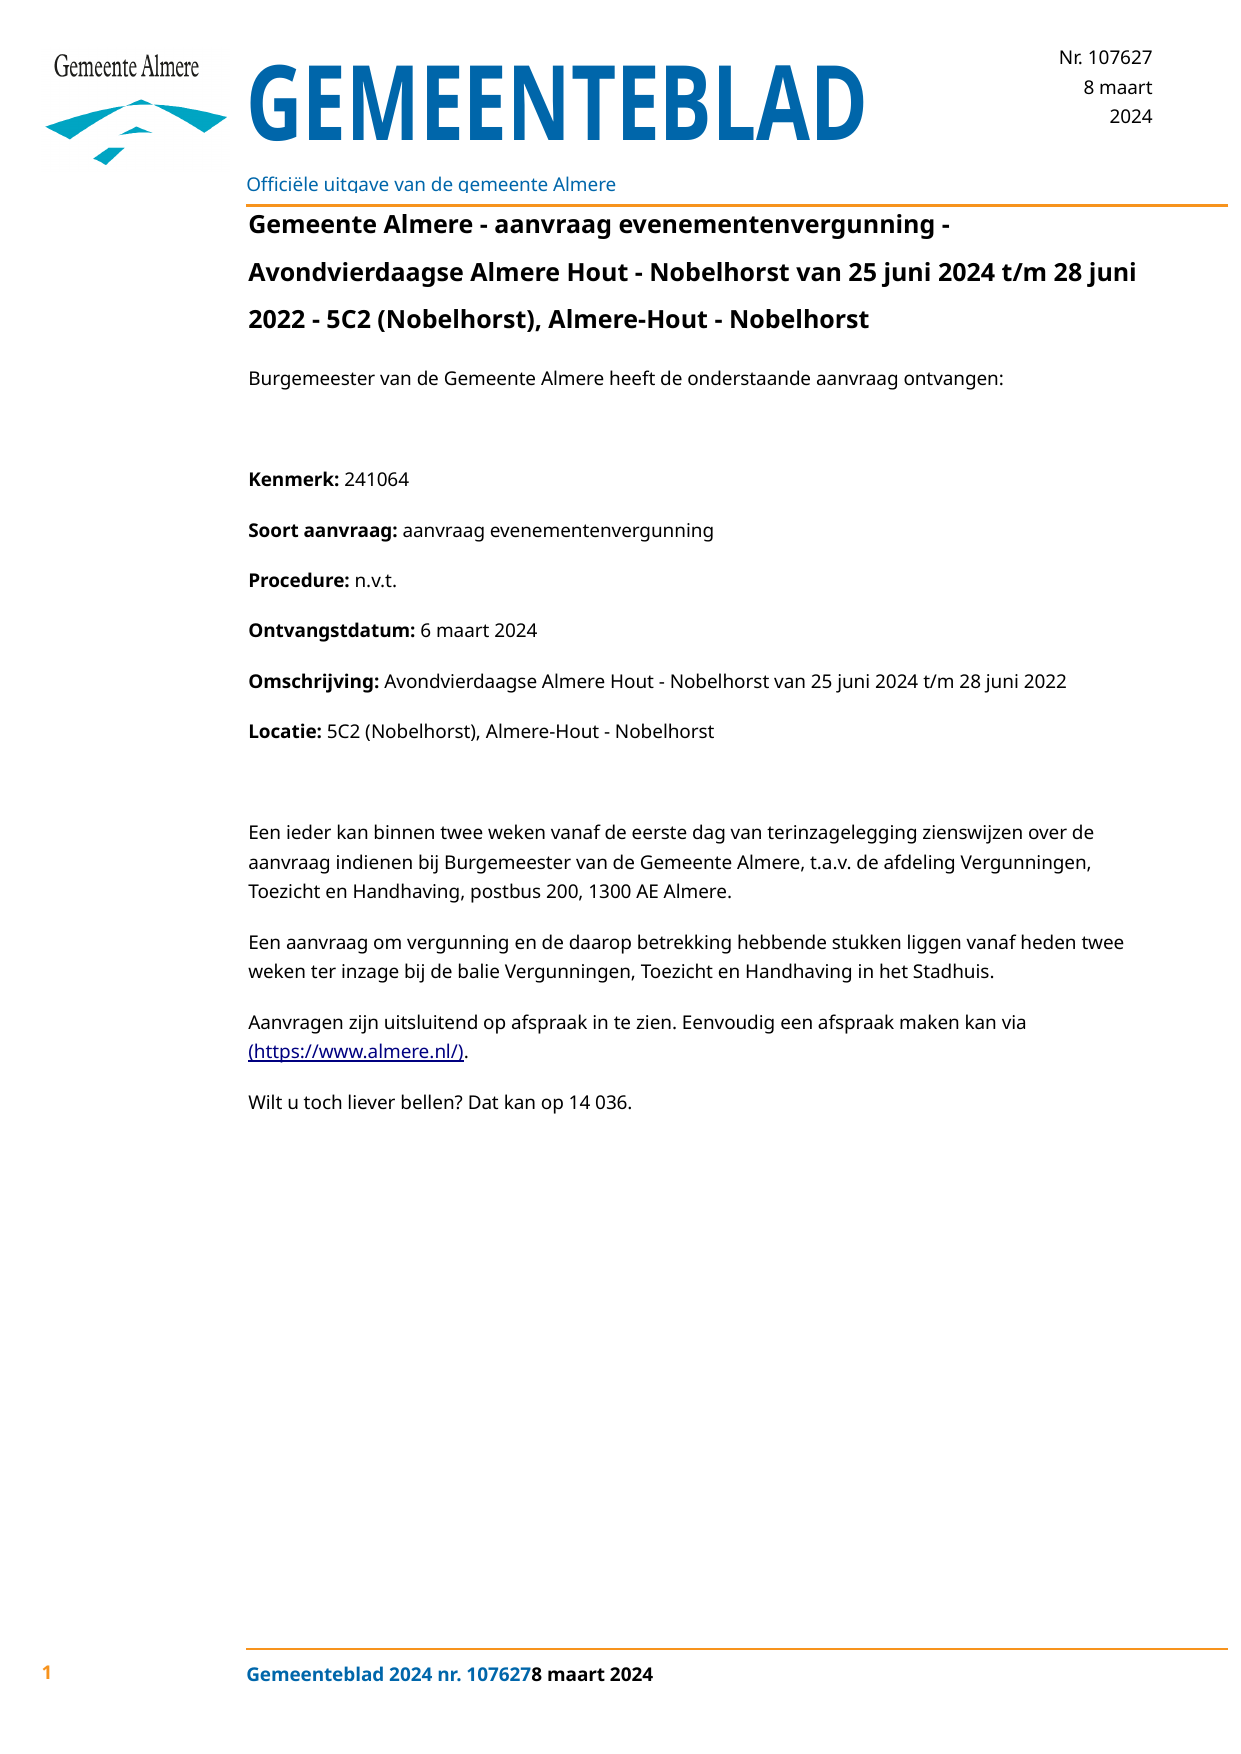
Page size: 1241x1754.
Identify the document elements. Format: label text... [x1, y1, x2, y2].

text Kenmerk: 241064 [248, 466, 1152, 492]
text Locatie: 5C2 (Nobelhorst), Almere-Hout - Nobelhorst [248, 718, 1152, 744]
picture [41, 47, 231, 172]
text Soort aanvraag: aanvraag evenementenvergunning [248, 517, 1152, 542]
text Aanvragen zijn uitsluitend op afspraak in te zien. Eenvoudig een afspraak maken kan via (https://www.almere.nl/). [248, 1009, 1152, 1064]
text Procedure: n.v.t. [248, 567, 1152, 593]
text Omschrijving: Avondvierdaagse Almere Hout - Nobelhorst van 25 juni 2024 t/m 28 juni 2022 [248, 668, 1152, 694]
text Ontvangstdatum: 6 maart 2024 [248, 618, 1152, 643]
text Wilt u toch liever bellen? Dat kan op 14 036. [248, 1089, 1152, 1114]
text Een aanvraag om vergunning en de daarop betrekking hebbende stukken liggen vanaf heden twee weken ter inzage bij de balie Vergunningen, Toezicht en Handhaving in het Stadhuis. [248, 929, 1152, 984]
text Burgemeester van de Gemeente Almere heeft de onderstaande aanvraag ontvangen: [248, 366, 1152, 391]
text Een ieder kan binnen twee weken vanaf de eerste dag van terinzagelegging zienswijzen over de aanvraag indienen bij Burgemeester van de Gemeente Almere, t.a.v. de afdeling Vergunningen, Toezicht en Handhaving, postbus 200, 1300 AE Almere. [248, 819, 1152, 904]
text Gemeente Almere - aanvraag evenementenvergunning - Avondvierdaagse Almere Hout - Nobelhorst van 25 juni 2024 t/m 28 juni 2022 - 5C2 (Nobelhorst), Almere-Hout - Nobelhorst [248, 207, 1152, 336]
